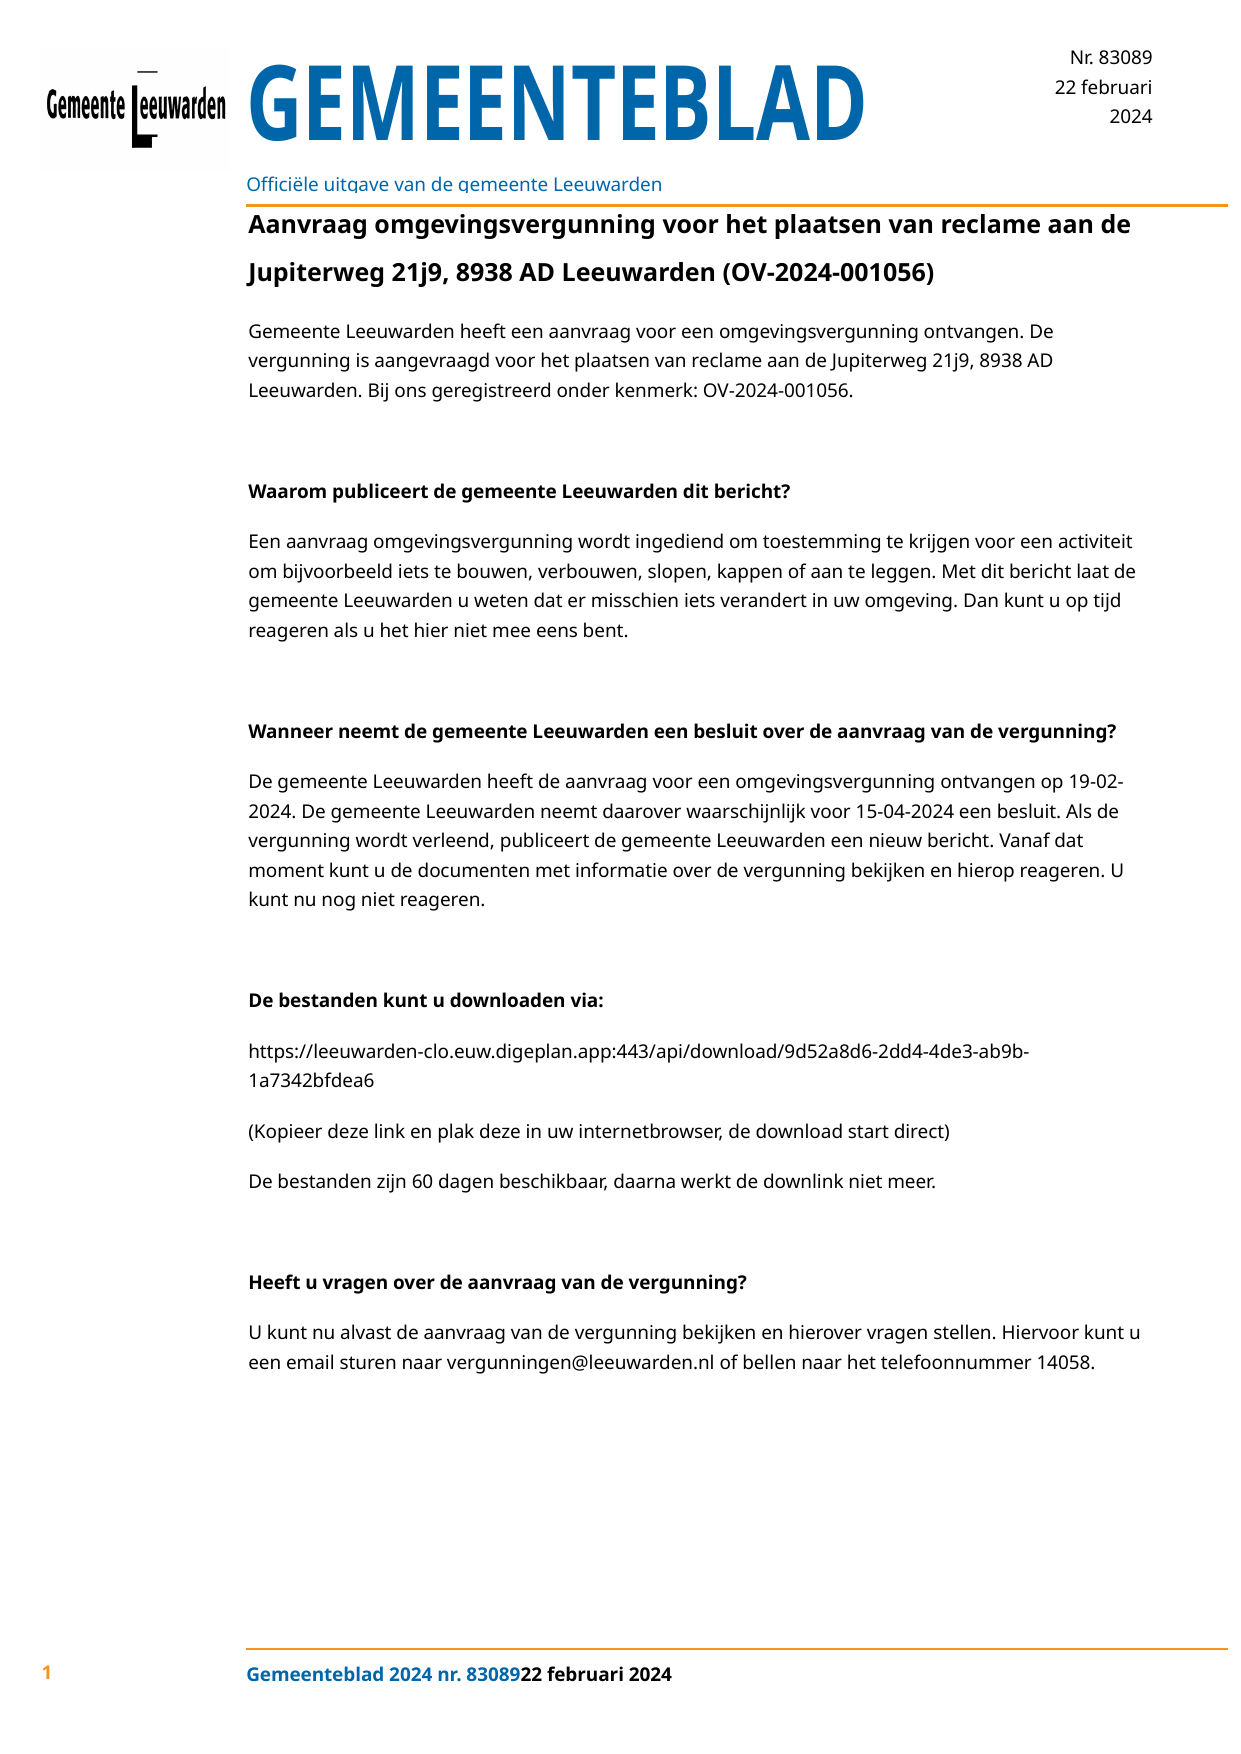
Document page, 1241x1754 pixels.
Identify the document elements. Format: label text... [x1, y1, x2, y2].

text Wanneer neemt de gemeente Leeuwarden een besluit over de aanvraag van de vergunning? [248, 718, 1152, 744]
text https://leeuwarden-clo.euw.digeplan.app:443/api/download/9d52a8d6-2dd4-4de3-ab9b-1a7342bfdea6 [248, 1038, 1152, 1093]
text Een aanvraag omgevingsvergunning wordt ingediend om toestemming te krijgen voor een activiteit om bijvoorbeeld iets te bouwen, verbouwen, slopen, kappen of aan te leggen. Met dit bericht laat de gemeente Leeuwarden u weten dat er misschien iets verandert in uw omgeving. Dan kunt u op tijd reageren als u het hier niet mee eens bent. [248, 528, 1152, 643]
text (Kopieer deze link en plak deze in uw internetbrowser, de download start direct) [248, 1118, 1152, 1144]
text U kunt nu alvast de aanvraag van de vergunning bekijken en hierover vragen stellen. Hiervoor kunt u een email sturen naar vergunningen@leeuwarden.nl of bellen naar het telefoonnummer 14058. [248, 1319, 1152, 1375]
text Waarom publiceert de gemeente Leeuwarden dit bericht? [248, 478, 1152, 504]
text Gemeente Leeuwarden heeft een aanvraag voor een omgevingsvergunning ontvangen. De vergunning is aangevraagd voor het plaatsen van reclame aan de Jupiterweg 21j9, 8938 AD Leeuwarden. Bij ons geregistreerd onder kenmerk: OV-2024-001056. [248, 318, 1152, 403]
picture [41, 47, 231, 172]
text De bestanden zijn 60 dagen beschikbaar, daarna werkt de downlink niet meer. [248, 1168, 1152, 1194]
text Aanvraag omgevingsvergunning voor het plaatsen van reclame aan de Jupiterweg 21j9, 8938 AD Leeuwarden (OV-2024-001056) [248, 207, 1152, 288]
text De bestanden kunt u downloaden via: [248, 987, 1152, 1013]
text Heeft u vragen over de aanvraag van de vergunning? [248, 1269, 1152, 1295]
text De gemeente Leeuwarden heeft de aanvraag voor een omgevingsvergunning ontvangen op 19-02-2024. De gemeente Leeuwarden neemt daarover waarschijnlijk voor 15-04-2024 een besluit. Als de vergunning wordt verleend, publiceert de gemeente Leeuwarden een nieuw bericht. Vanaf dat moment kunt u de documenten met informatie over de vergunning bekijken en hierop reageren. U kunt nu nog niet reageren. [248, 768, 1152, 912]
